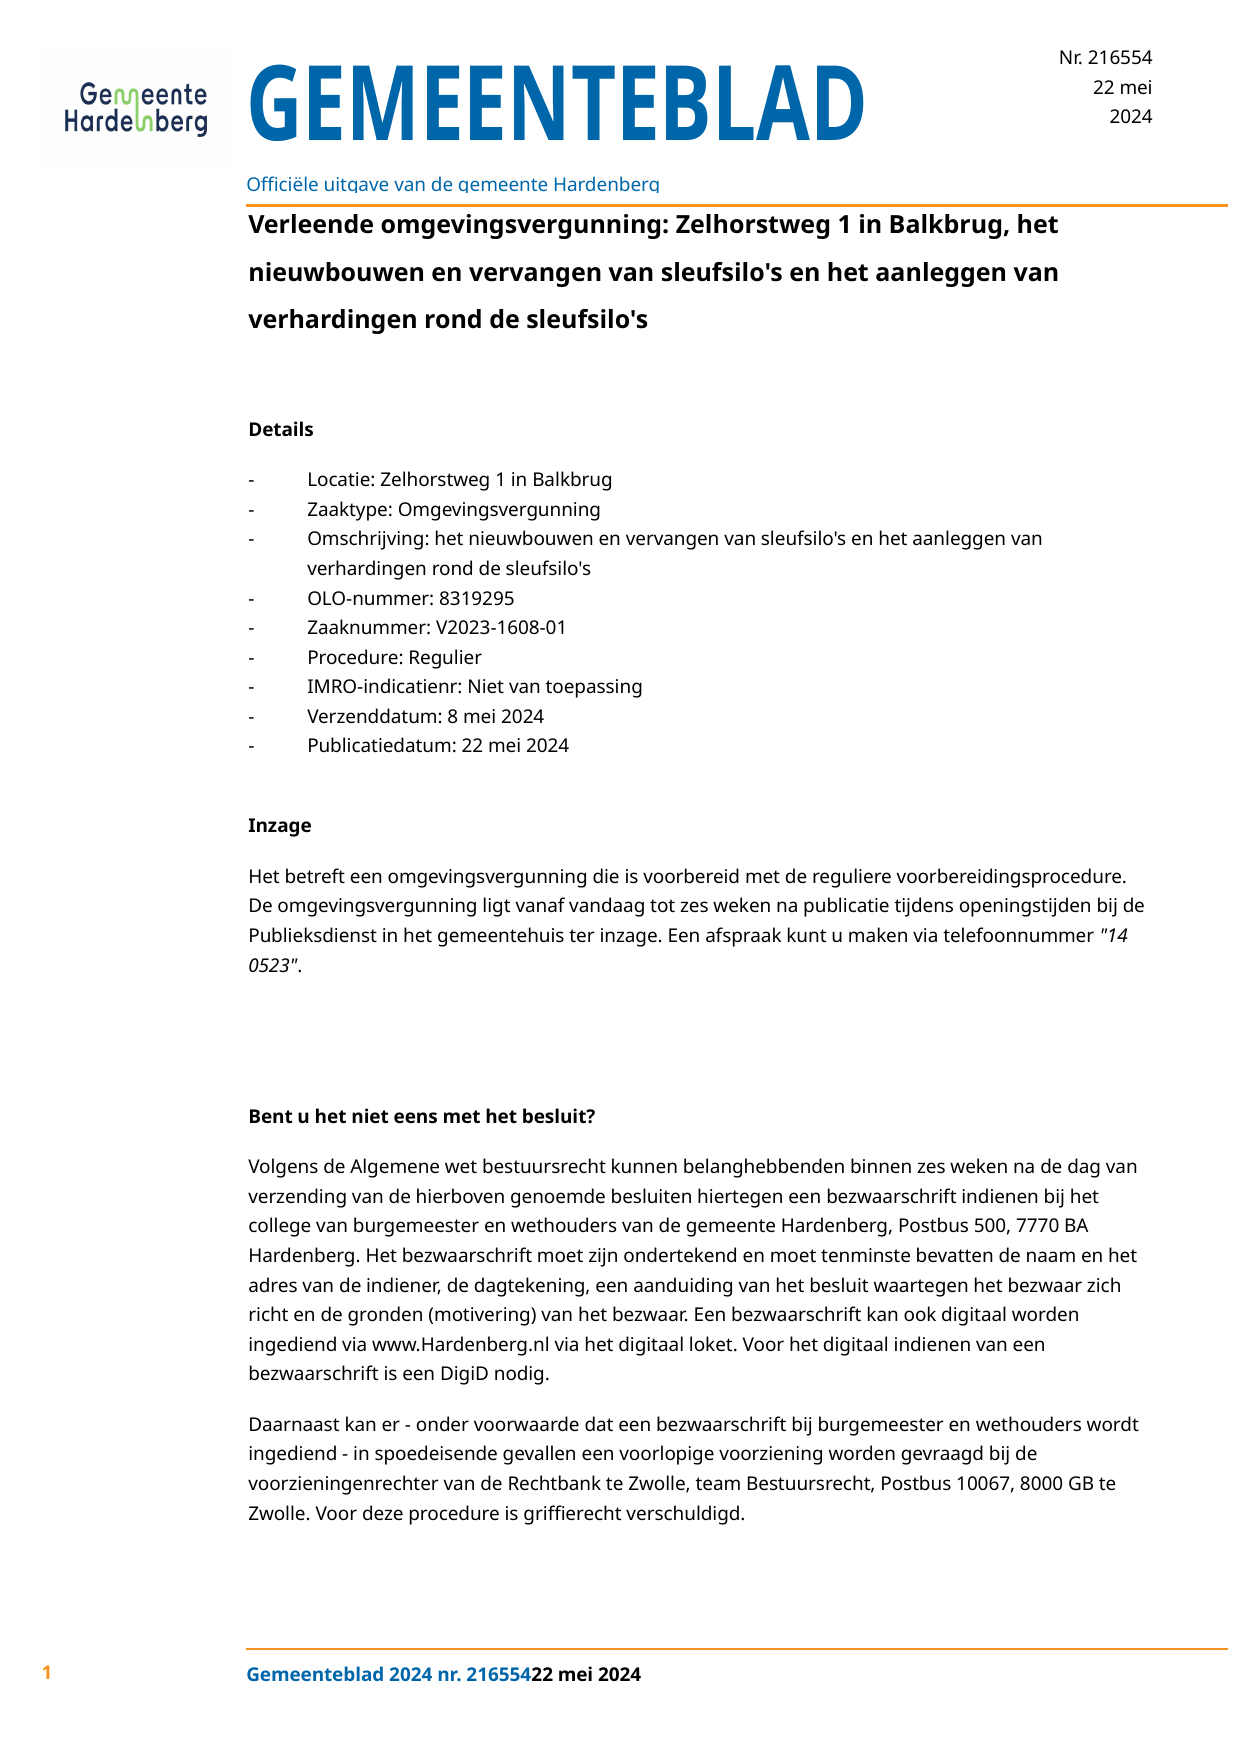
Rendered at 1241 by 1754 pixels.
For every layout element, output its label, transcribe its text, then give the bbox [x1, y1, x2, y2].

list Zaaktype: Omgevingsvergunning [248, 496, 1152, 522]
list Zaaknummer: V2023-1608-01 [248, 614, 1152, 640]
list Verzenddatum: 8 mei 2024 [248, 703, 1152, 729]
list Locatie: Zelhorstweg 1 in Balkbrug [248, 466, 1152, 492]
list Omschrijving: het nieuwbouwen en vervangen van sleufsilo's en het aanleggen van verhardingen rond de sleufsilo's [248, 526, 1152, 581]
text Het betreft een omgevingsvergunning die is voorbereid met de reguliere voorbereidingsprocedure. De omgevingsvergunning ligt vanaf vandaag tot zes weken na publicatie tijdens openingstijden bij de Publieksdienst in het gemeentehuis ter inzage. Een afspraak kunt u maken via telefoonnummer "14 0523". [248, 863, 1152, 977]
text Volgens de Algemene wet bestuursrecht kunnen belanghebbenden binnen zes weken na de dag van verzending van de hierboven genoemde besluiten hiertegen een bezwaarschrift indienen bij het college van burgemeester en wethouders van de gemeente Hardenberg, Postbus 500, 7770 BA Hardenberg. Het bezwaarschrift moet zijn ondertekend en moet tenminste bevatten de naam en het adres van de indiener, de dagtekening, een aanduiding van het besluit waartegen het bezwaar zich richt en de gronden (motivering) van het bezwaar. Een bezwaarschrift kan ook digitaal worden ingediend via www.Hardenberg.nl via het digitaal loket. Voor het digitaal indienen van een bezwaarschrift is een DigiD nodig. [248, 1153, 1152, 1386]
list Publicatiedatum: 22 mei 2024 [248, 733, 1152, 758]
text Verleende omgevingsvergunning: Zelhorstweg 1 in Balkbrug, het nieuwbouwen en vervangen van sleufsilo's en het aanleggen van verhardingen rond de sleufsilo's [248, 207, 1152, 336]
picture [41, 47, 231, 172]
list OLO-nummer: 8319295 [248, 585, 1152, 610]
text Details [248, 416, 1152, 442]
text Bent u het niet eens met het besluit? [248, 1103, 1152, 1129]
text Daarnaast kan er - onder voorwaarde dat een bezwaarschrift bij burgemeester en wethouders wordt ingediend - in spoedeisende gevallen een voorlopige voorziening worden gevraagd bij de voorzieningenrechter van de Rechtbank te Zwolle, team Bestuursrecht, Postbus 10067, 8000 GB te Zwolle. Voor deze procedure is griffierecht verschuldigd. [248, 1411, 1152, 1525]
list IMRO-indicatienr: Niet van toepassing [248, 673, 1152, 699]
list Procedure: Regulier [248, 644, 1152, 669]
text Inzage [248, 813, 1152, 838]
